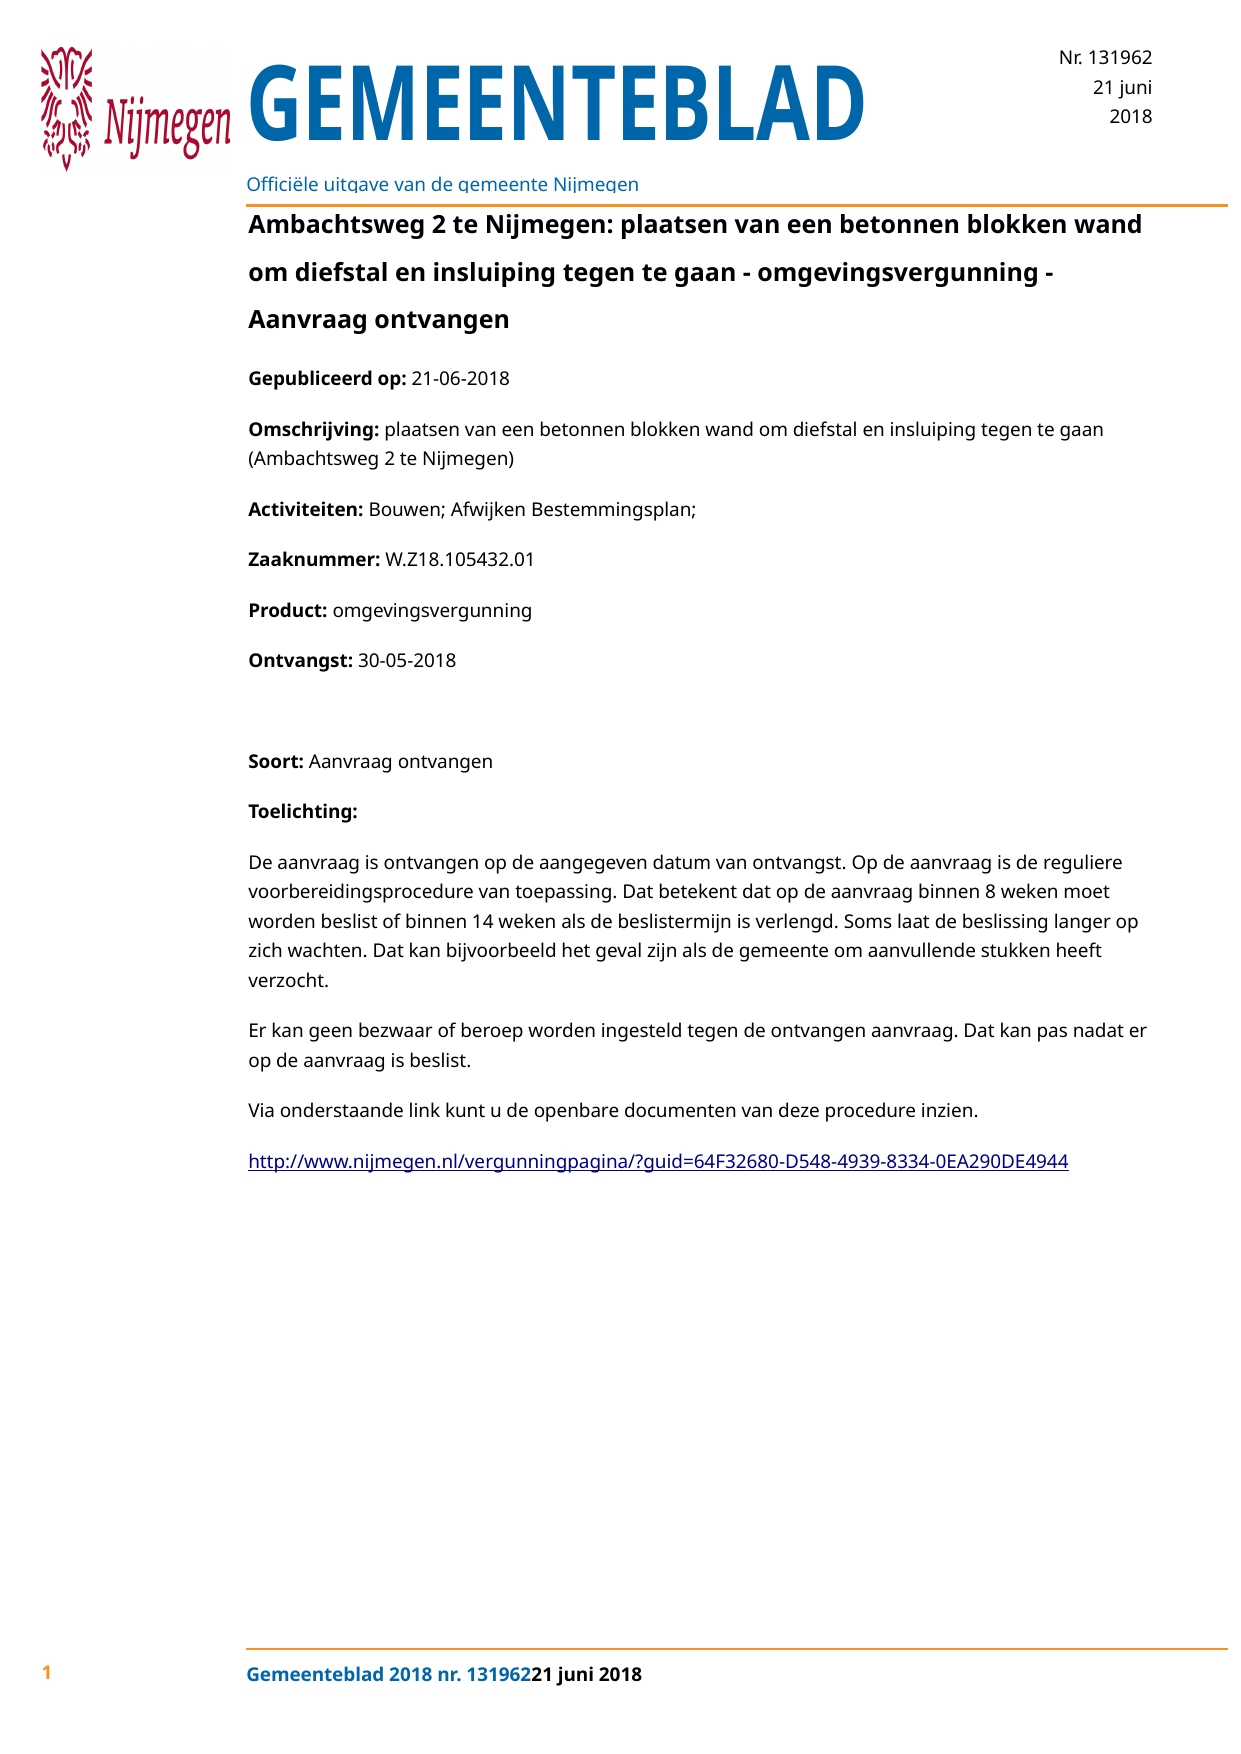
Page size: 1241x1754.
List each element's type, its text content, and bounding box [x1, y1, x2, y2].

text Soort: Aanvraag ontvangen [248, 748, 1152, 774]
text http://www.nijmegen.nl/vergunningpagina/?guid=64F32680-D548-4939-8334-0EA290DE4944 [248, 1148, 1152, 1174]
text Product: omgevingsvergunning [248, 597, 1152, 622]
text Gepubliceerd op: 21-06-2018 [248, 366, 1152, 391]
text Activiteiten: Bouwen; Afwijken Bestemmingsplan; [248, 496, 1152, 522]
text Toelichting: [248, 798, 1152, 824]
text Ontvangst: 30-05-2018 [248, 647, 1152, 673]
picture [41, 47, 231, 172]
text Zaaknummer: W.Z18.105432.01 [248, 546, 1152, 572]
text Omschrijving: plaatsen van een betonnen blokken wand om diefstal en insluiping tegen te gaan (Ambachtsweg 2 te Nijmegen) [248, 416, 1152, 471]
text Er kan geen bezwaar of beroep worden ingesteld tegen de ontvangen aanvraag. Dat kan pas nadat er op de aanvraag is beslist. [248, 1018, 1152, 1073]
text Via onderstaande link kunt u de openbare documenten van deze procedure inzien. [248, 1098, 1152, 1123]
text Ambachtsweg 2 te Nijmegen: plaatsen van een betonnen blokken wand om diefstal en insluiping tegen te gaan - omgevingsvergunning - Aanvraag ontvangen [248, 207, 1152, 336]
text De aanvraag is ontvangen op de aangegeven datum van ontvangst. Op de aanvraag is de reguliere voorbereidingsprocedure van toepassing. Dat betekent dat op de aanvraag binnen 8 weken moet worden beslist of binnen 14 weken als de beslistermijn is verlengd. Soms laat de beslissing langer op zich wachten. Dat kan bijvoorbeeld het geval zijn als de gemeente om aanvullende stukken heeft verzocht. [248, 849, 1152, 993]
